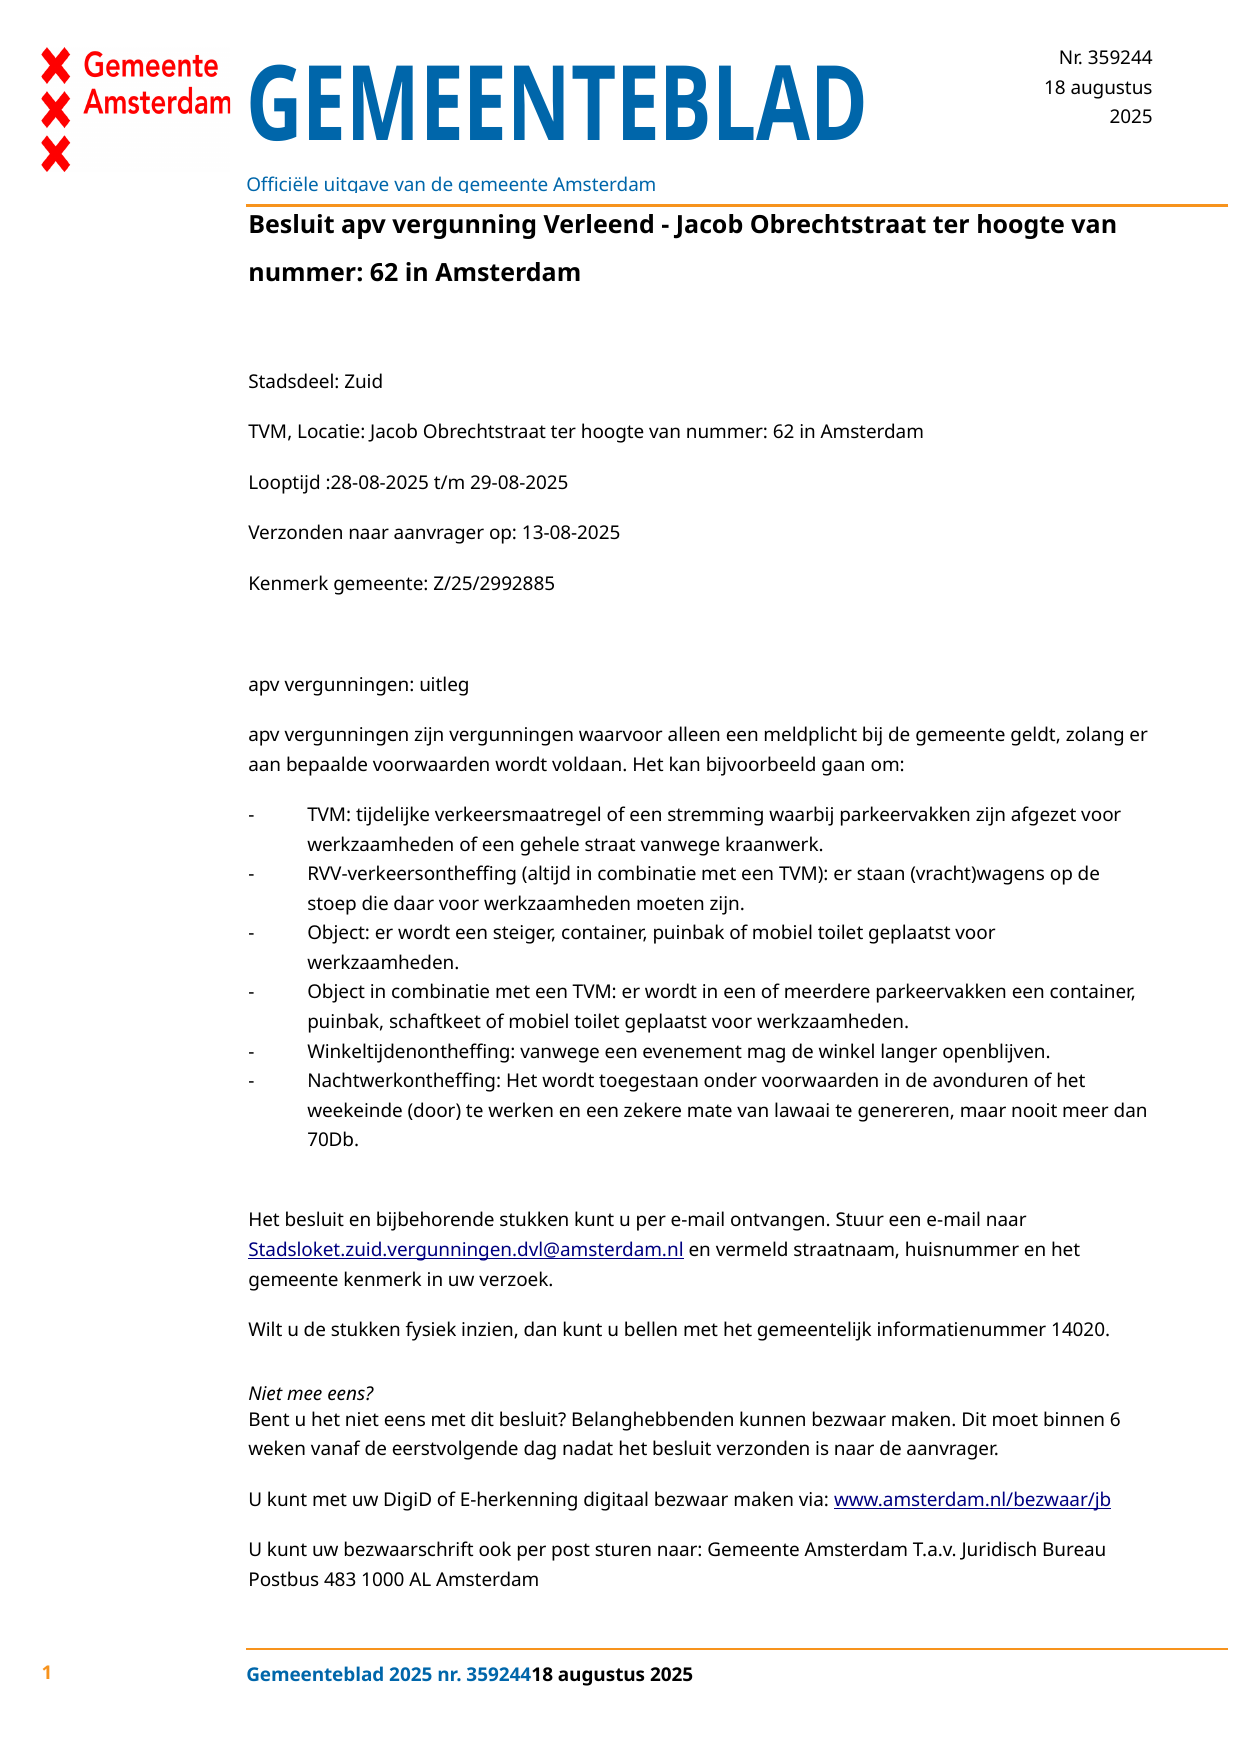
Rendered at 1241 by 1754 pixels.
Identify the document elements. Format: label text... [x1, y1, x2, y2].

text U kunt uw bezwaarschrift ook per post sturen naar: Gemeente Amsterdam T.a.v. Juridisch Bureau Postbus 483 1000 AL Amsterdam [248, 1536, 1152, 1592]
text Het besluit en bijbehorende stukken kunt u per e-mail ontvangen. Stuur een e-mail naar Stadsloket.zuid.vergunningen.dvl@amsterdam.nl en vermeld straatnaam, huisnummer en het gemeente kenmerk in uw verzoek. [248, 1207, 1152, 1292]
list Object: er wordt een steiger, container, puinbak of mobiel toilet geplaatst voor werkzaamheden. [248, 919, 1152, 975]
list Winkeltijdenontheffing: vanwege een evenement mag de winkel langer openblijven. [248, 1038, 1152, 1064]
list Nachtwerkontheffing: Het wordt toegestaan onder voorwaarden in de avonduren of het weekeinde (door) te werken en een zekere mate van lawaai te genereren, maar nooit meer dan 70Db. [248, 1067, 1152, 1152]
text TVM, Locatie: Jacob Obrechtstraat ter hoogte van nummer: 62 in Amsterdam [248, 419, 1152, 444]
text Looptijd :28-08-2025 t/m 29-08-2025 [248, 469, 1152, 495]
text Verzonden naar aanvrager op: 13-08-2025 [248, 519, 1152, 545]
text Niet mee eens? [248, 1380, 1152, 1406]
picture [41, 47, 231, 172]
text Kenmerk gemeente: Z/25/2992885 [248, 570, 1152, 596]
text Bent u het niet eens met dit besluit? Belanghebbenden kunnen bezwaar maken. Dit moet binnen 6 weken vanaf de eerstvolgende dag nadat het besluit verzonden is naar de aanvrager. [248, 1406, 1152, 1461]
text Stadsdeel: Zuid [248, 368, 1152, 394]
list Object in combinatie met een TVM: er wordt in een of meerdere parkeervakken een container, puinbak, schaftkeet of mobiel toilet geplaatst voor werkzaamheden. [248, 979, 1152, 1034]
list RVV-verkeersontheffing (altijd in combinatie met een TVM): er staan (vracht)wagens op de stoep die daar voor werkzaamheden moeten zijn. [248, 860, 1152, 916]
text Wilt u de stukken fysiek inzien, dan kunt u bellen met het gemeentelijk informatienummer 14020. [248, 1316, 1152, 1342]
text apv vergunningen zijn vergunningen waarvoor alleen een meldplicht bij de gemeente geldt, zolang er aan bepaalde voorwaarden wordt voldaan. Het kan bijvoorbeeld gaan om: [248, 721, 1152, 777]
list TVM: tijdelijke verkeersmaatregel of een stremming waarbij parkeervakken zijn afgezet voor werkzaamheden of een gehele straat vanwege kraanwerk. [248, 801, 1152, 857]
text Besluit apv vergunning Verleend - Jacob Obrechtstraat ter hoogte van nummer: 62 in Amsterdam [248, 207, 1152, 288]
text apv vergunningen: uitleg [248, 671, 1152, 697]
text U kunt met uw DigiD of E-herkenning digitaal bezwaar maken via: www.amsterdam.nl/bezwaar/jb [248, 1486, 1152, 1512]
